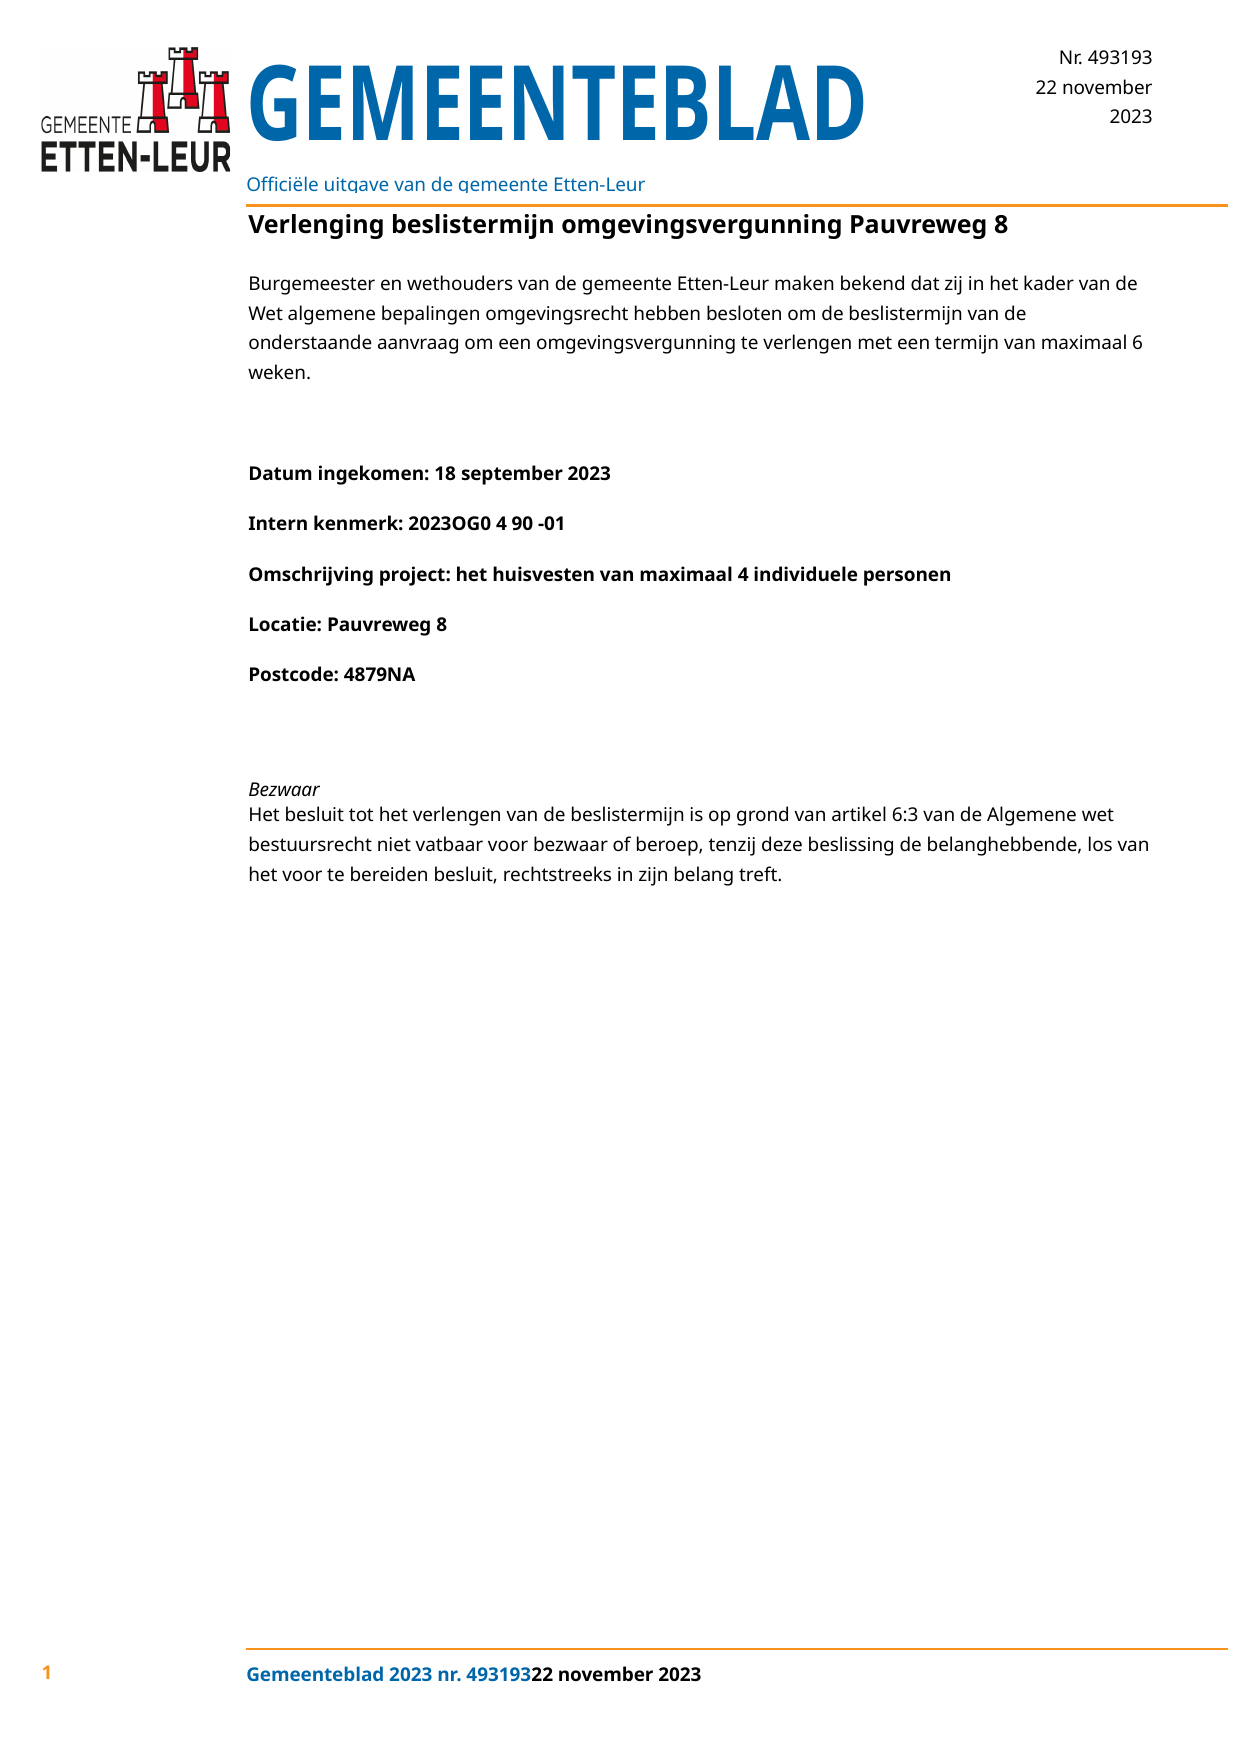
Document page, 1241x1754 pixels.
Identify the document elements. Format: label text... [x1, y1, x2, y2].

text Intern kenmerk: 2023OG0 4 90 -01 [248, 510, 1152, 536]
text Het besluit tot het verlengen van de beslistermijn is op grond van artikel 6:3 van de Algemene wet bestuursrecht niet vatbaar voor bezwaar of beroep, tenzij deze beslissing de belanghebbende, los van het voor te bereiden besluit, rechtstreeks in zijn belang treft. [248, 802, 1152, 887]
text Locatie: Pauvreweg 8 [248, 611, 1152, 637]
picture [41, 47, 231, 172]
text Omschrijving project: het huisvesten van maximaal 4 individuele personen [248, 561, 1152, 586]
text Postcode: 4879NA [248, 662, 1152, 687]
text Bezwaar [248, 776, 1152, 802]
text Verlenging beslistermijn omgevingsvergunning Pauvreweg 8 [248, 207, 1152, 241]
text Burgemeester en wethouders van de gemeente Etten-Leur maken bekend dat zij in het kader van de Wet algemene bepalingen omgevingsrecht hebben besloten om de beslistermijn van de onderstaande aanvraag om een omgevingsvergunning te verlengen met een termijn van maximaal 6 weken. [248, 270, 1152, 385]
text Datum ingekomen: 18 september 2023 [248, 460, 1152, 486]
